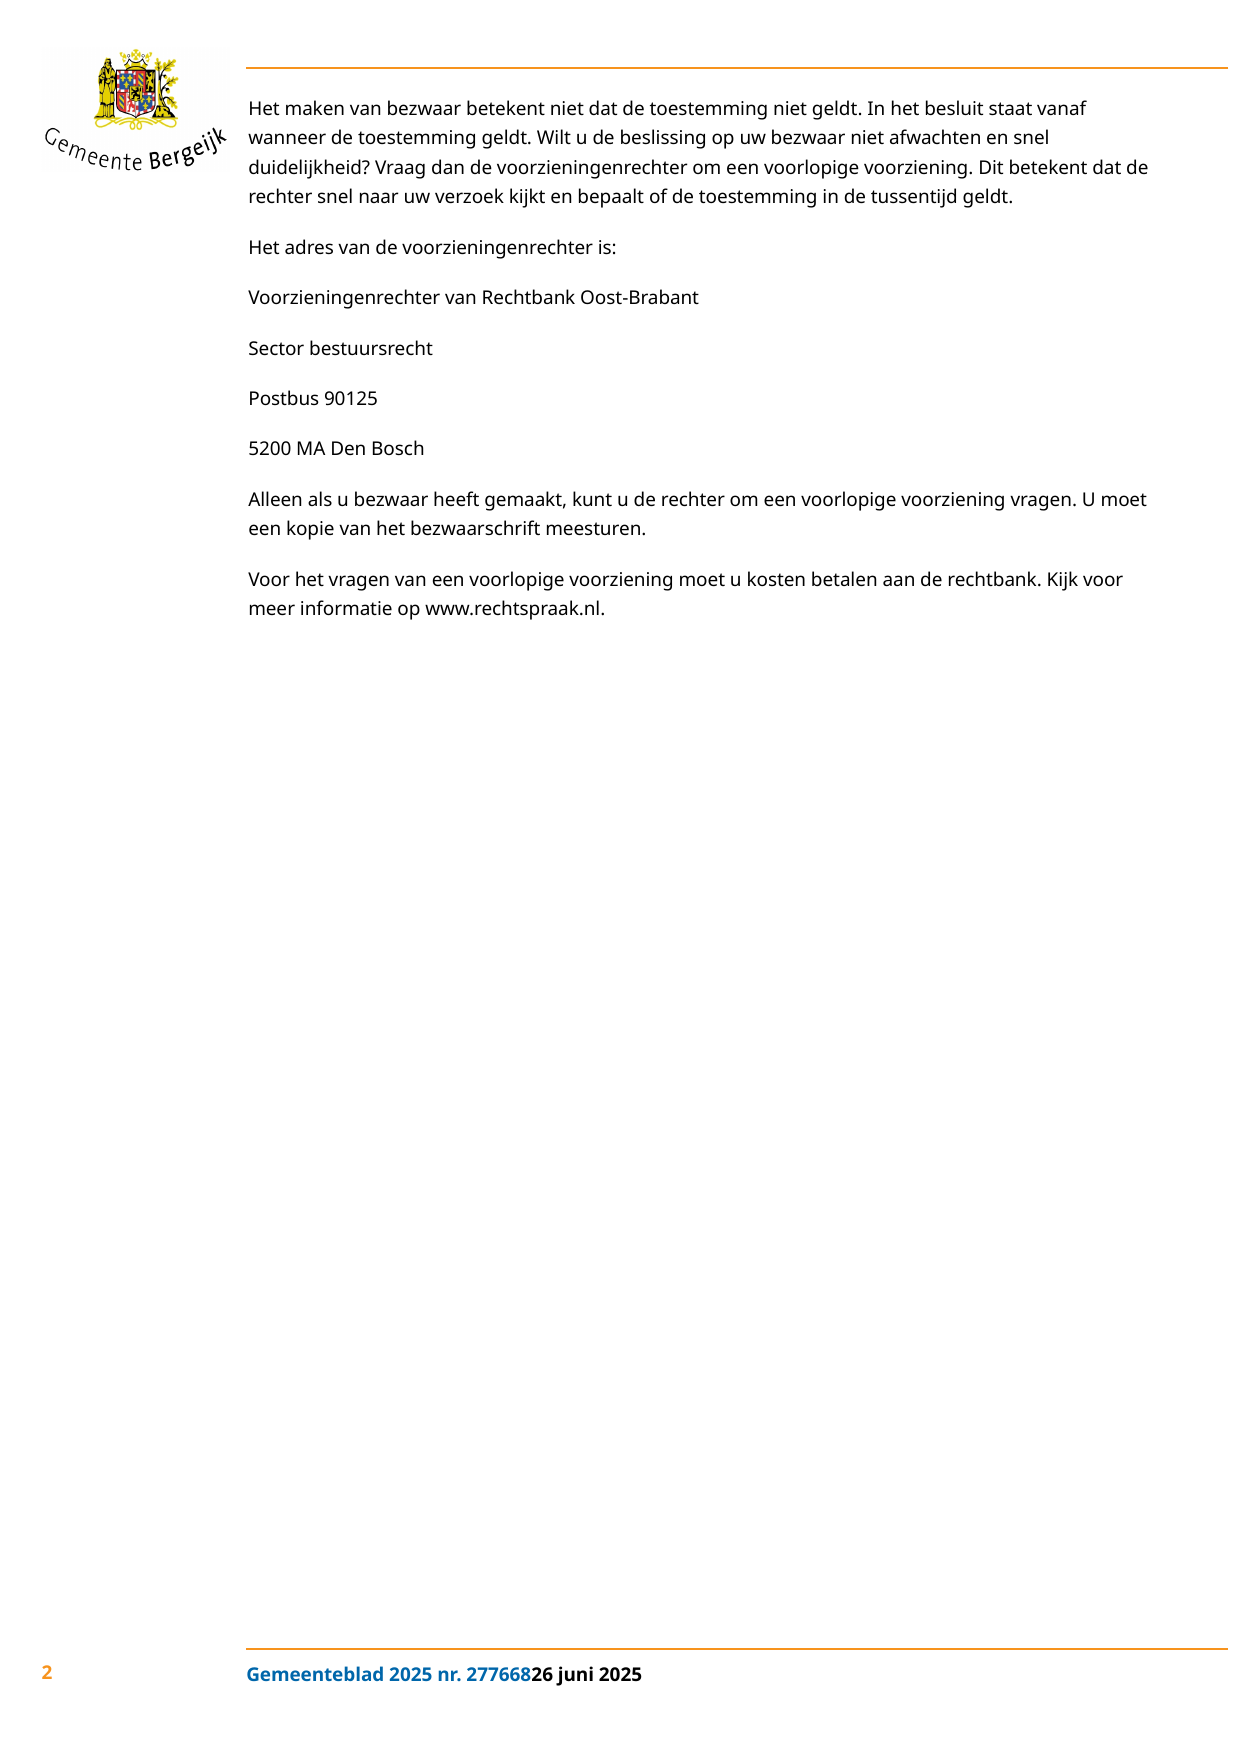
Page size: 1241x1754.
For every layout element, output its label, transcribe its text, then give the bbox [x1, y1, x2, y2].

picture [41, 47, 231, 172]
text Sector bestuursrecht [248, 335, 1152, 361]
text 5200 MA Den Bosch [248, 436, 1152, 461]
text Voor het vragen van een voorlopige voorziening moet u kosten betalen aan de rechtbank. Kijk voor meer informatie op www.rechtspraak.nl. [248, 566, 1152, 621]
text Het maken van bezwaar betekent niet dat de toestemming niet geldt. In het besluit staat vanaf wanneer de toestemming geldt. Wilt u de beslissing op uw bezwaar niet afwachten en snel duidelijkheid? Vraag dan de voorzieningenrechter om een voorlopige voorziening. Dit betekent dat de rechter snel naar uw verzoek kijkt en bepaalt of de toestemming in de tussentijd geldt. [248, 95, 1152, 209]
text Het adres van de voorzieningenrechter is: [248, 234, 1152, 260]
text Postbus 90125 [248, 385, 1152, 411]
text Voorzieningenrechter van Rechtbank Oost-Brabant [248, 284, 1152, 310]
text Alleen als u bezwaar heeft gemaakt, kunt u de rechter om een voorlopige voorziening vragen. U moet een kopie van het bezwaarschrift meesturen. [248, 486, 1152, 541]
